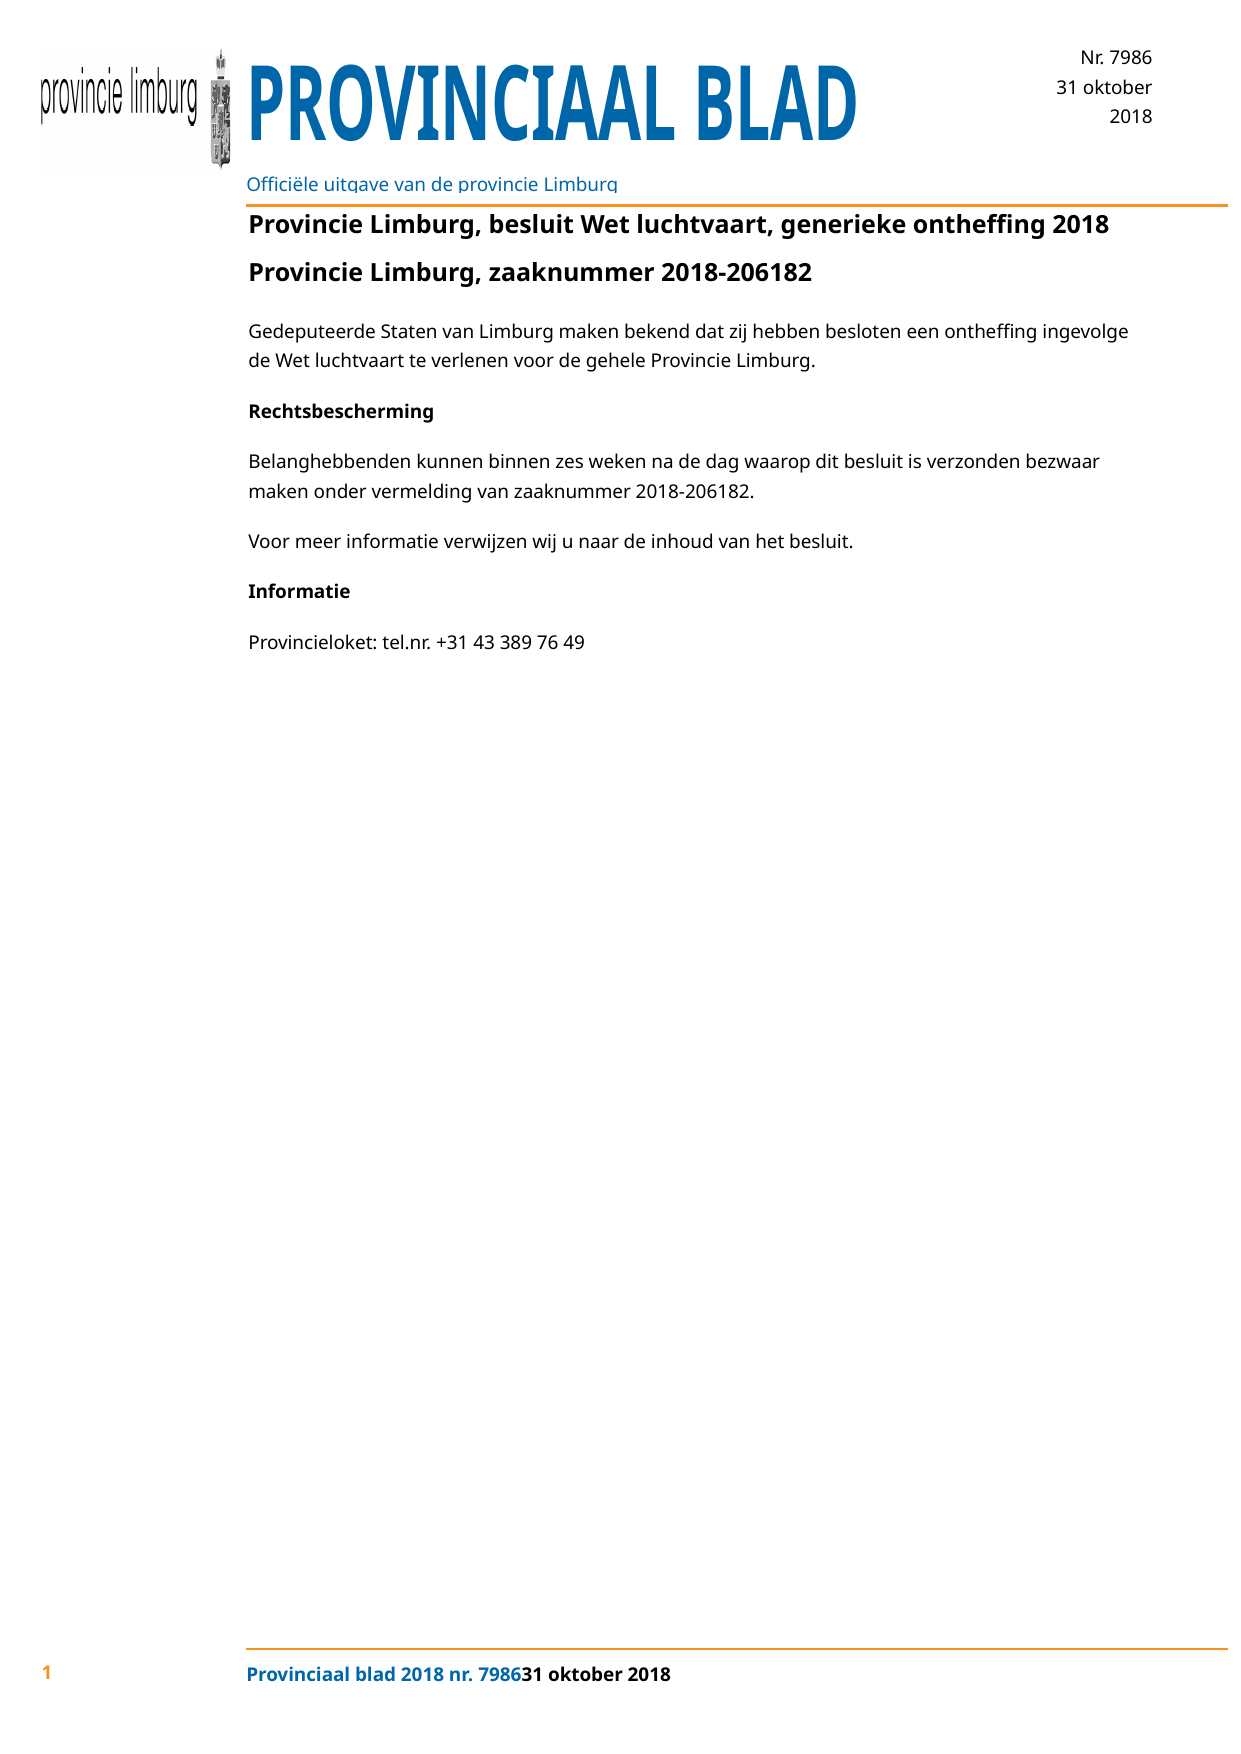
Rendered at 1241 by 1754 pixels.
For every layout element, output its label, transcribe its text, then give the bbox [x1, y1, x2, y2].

text Rechtsbescherming [248, 398, 1152, 424]
text Gedeputeerde Staten van Limburg maken bekend dat zij hebben besloten een ontheffing ingevolge de Wet luchtvaart te verlenen voor de gehele Provincie Limburg. [248, 318, 1152, 373]
text Voor meer informatie verwijzen wij u naar de inhoud van het besluit. [248, 528, 1152, 554]
text Provincieloket: tel.nr. +31 43 389 76 49 [248, 629, 1152, 655]
text Informatie [248, 579, 1152, 604]
picture [41, 47, 231, 172]
text Belanghebbenden kunnen binnen zes weken na de dag waarop dit besluit is verzonden bezwaar maken onder vermelding van zaaknummer 2018-206182. [248, 448, 1152, 504]
text Provincie Limburg, besluit Wet luchtvaart, generieke ontheffing 2018 Provincie Limburg, zaaknummer 2018-206182 [248, 207, 1152, 288]
